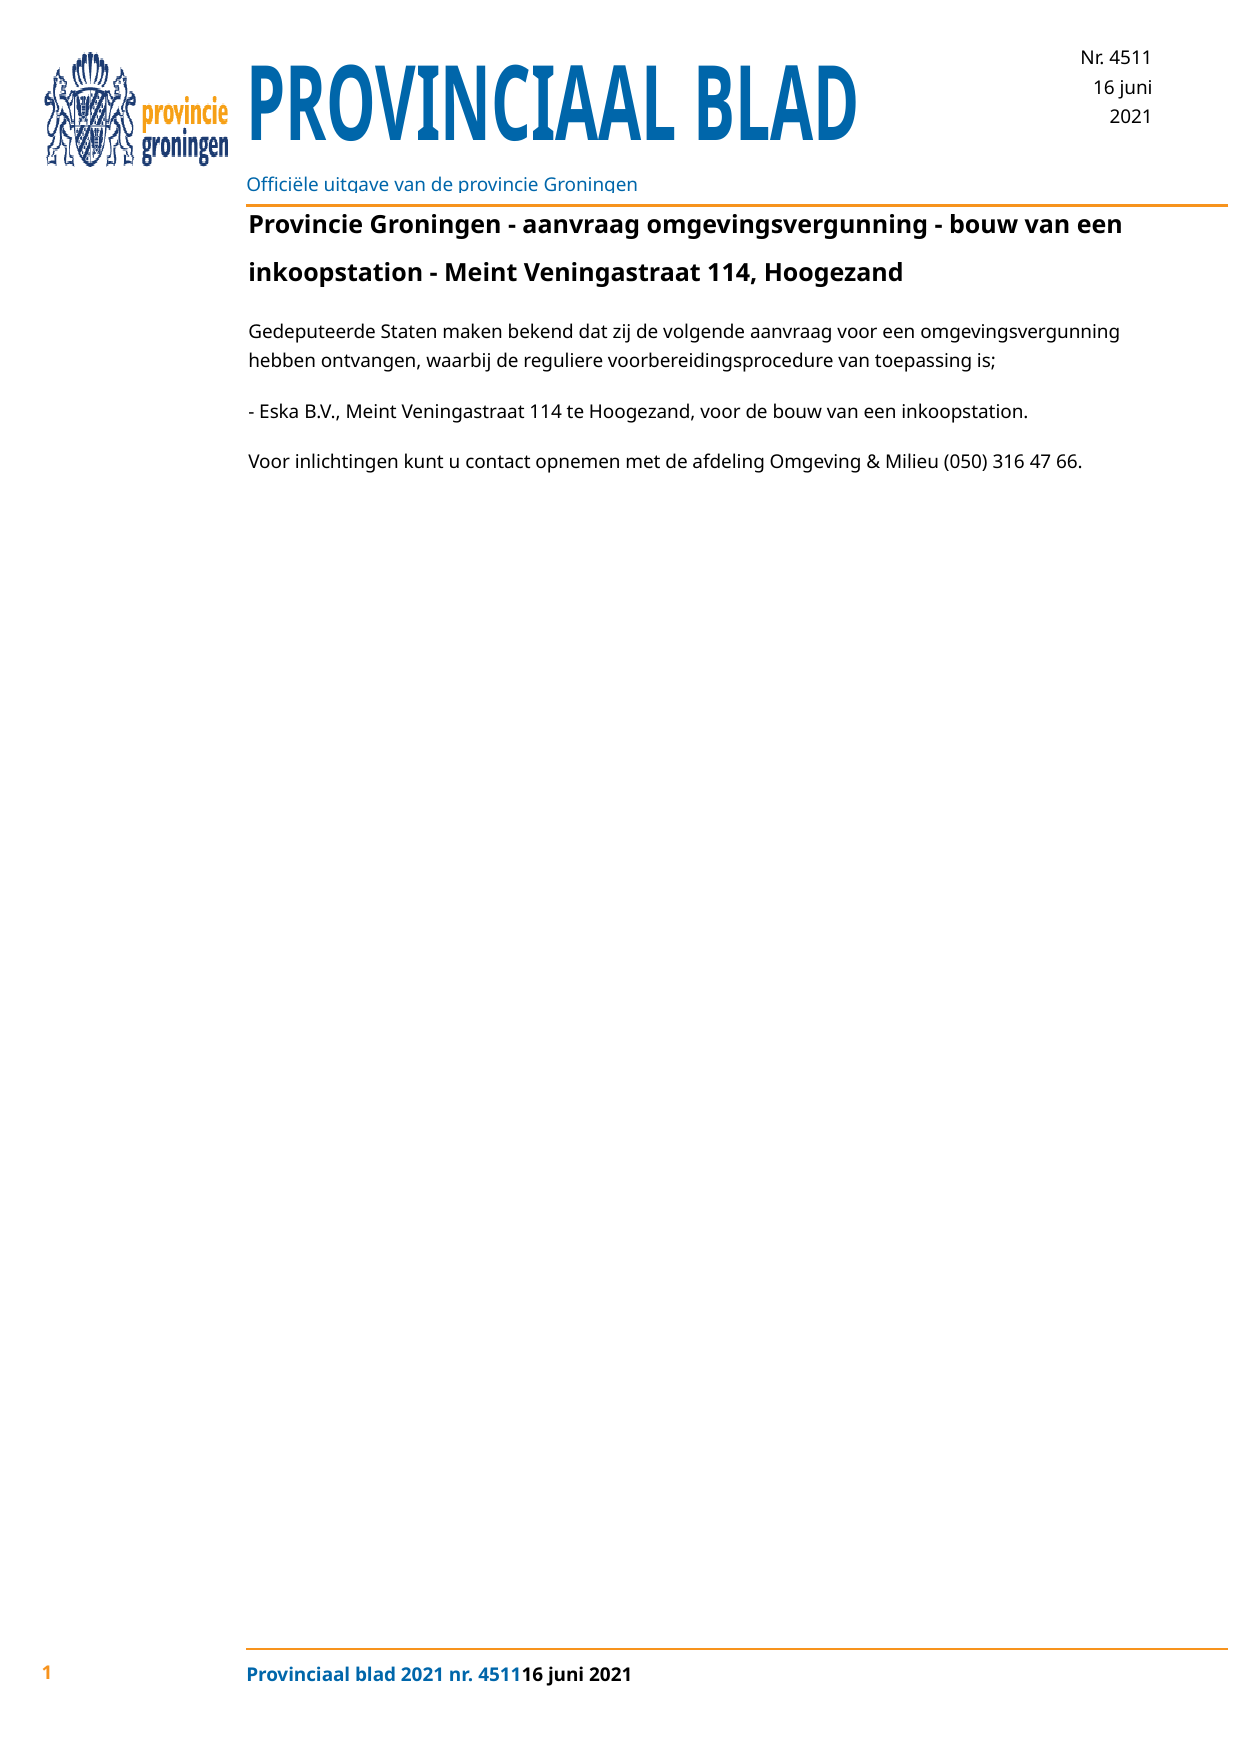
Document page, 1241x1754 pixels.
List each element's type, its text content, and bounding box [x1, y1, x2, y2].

picture [41, 47, 231, 172]
text Provincie Groningen - aanvraag omgevingsvergunning - bouw van een inkoopstation - Meint Veningastraat 114, Hoogezand [248, 207, 1152, 288]
text Gedeputeerde Staten maken bekend dat zij de volgende aanvraag voor een omgevingsvergunning hebben ontvangen, waarbij de reguliere voorbereidingsprocedure van toepassing is; [248, 318, 1152, 373]
text Voor inlichtingen kunt u contact opnemen met de afdeling Omgeving & Milieu (050) 316 47 66. [248, 448, 1152, 474]
text - Eska B.V., Meint Veningastraat 114 te Hoogezand, voor de bouw van een inkoopstation. [248, 398, 1152, 424]
